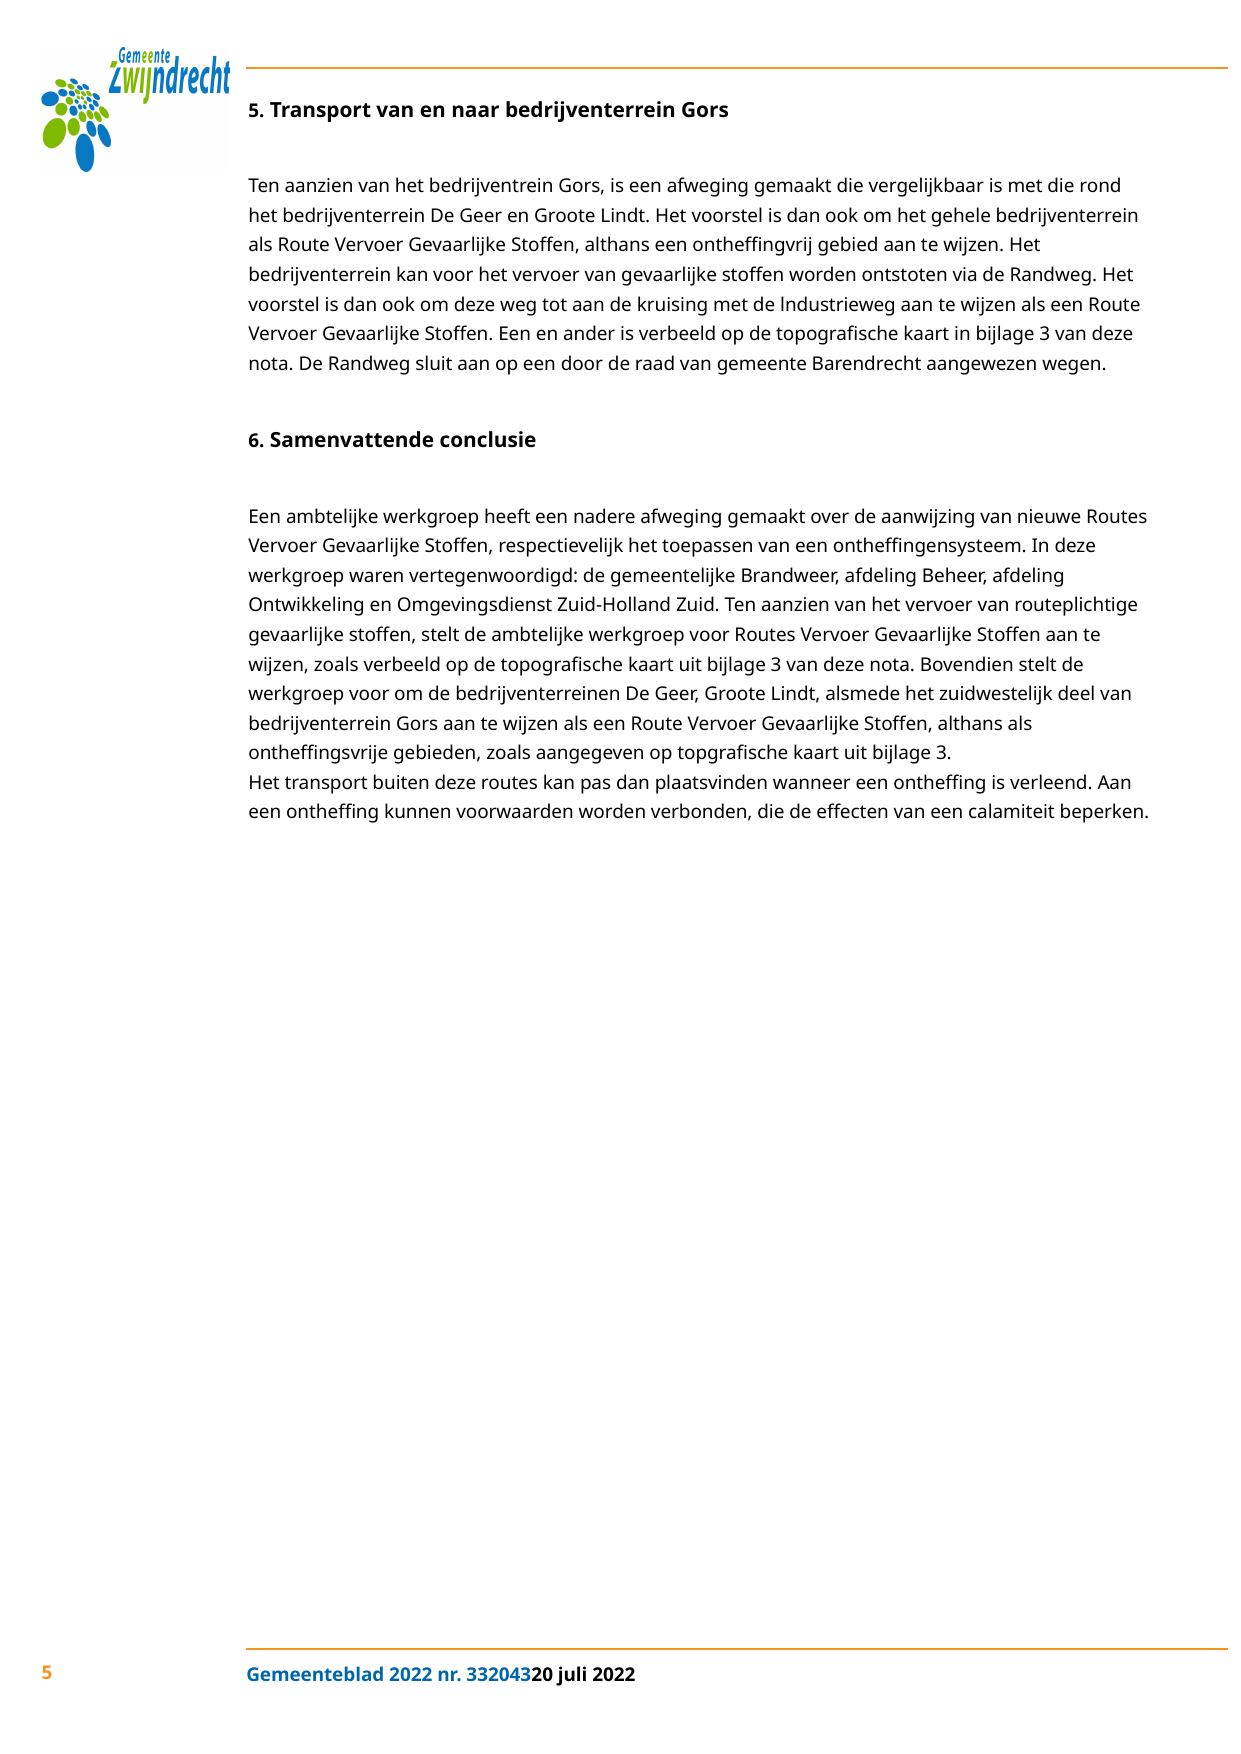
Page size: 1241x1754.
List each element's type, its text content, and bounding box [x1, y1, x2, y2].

text Een ambtelijke werkgroep heeft een nadere afweging gemaakt over de aanwijzing van nieuwe Routes Vervoer Gevaarlijke Stoffen, respectievelijk het toepassen van een ontheffingensysteem. In deze werkgroep waren vertegenwoordigd: de gemeentelijke Brandweer, afdeling Beheer, afdeling Ontwikkeling en Omgevingsdienst Zuid-Holland Zuid. Ten aanzien van het vervoer van routeplichtige gevaarlijke stoffen, stelt de ambtelijke werkgroep voor Routes Vervoer Gevaarlijke Stoffen aan te wijzen, zoals verbeeld op de topografische kaart uit bijlage 3 van deze nota. Bovendien stelt de werkgroep voor om de bedrijventerreinen De Geer, Groote Lindt, alsmede het zuidwestelijk deel van bedrijventerrein Gors aan te wijzen als een Route Vervoer Gevaarlijke Stoffen, althans als ontheffingsvrije gebieden, zoals aangegeven op topgrafische kaart uit bijlage 3. [248, 503, 1152, 765]
picture [41, 47, 231, 172]
text Ten aanzien van het bedrijventrein Gors, is een afweging gemaakt die vergelijkbaar is met die rond het bedrijventerrein De Geer en Groote Lindt. Het voorstel is dan ook om het gehele bedrijventerrein als Route Vervoer Gevaarlijke Stoffen, althans een ontheffingvrij gebied aan te wijzen. Het bedrijventerrein kan voor het vervoer van gevaarlijke stoffen worden ontstoten via de Randweg. Het voorstel is dan ook om deze weg tot aan de kruising met de lndustrieweg aan te wijzen als een Route Vervoer Gevaarlijke Stoffen. Een en ander is verbeeld op de topografische kaart in bijlage 3 van deze nota. De Randweg sluit aan op een door de raad van gemeente Barendrecht aangewezen wegen. [248, 172, 1152, 376]
text 5. Transport van en naar bedrijventerrein Gors [248, 95, 1152, 123]
text Het transport buiten deze routes kan pas dan plaatsvinden wanneer een ontheffing is verleend. Aan een ontheffing kunnen voorwaarden worden verbonden, die de effecten van een calamiteit beperken. [248, 769, 1152, 824]
text 6. Samenvattende conclusie [248, 425, 1152, 454]
